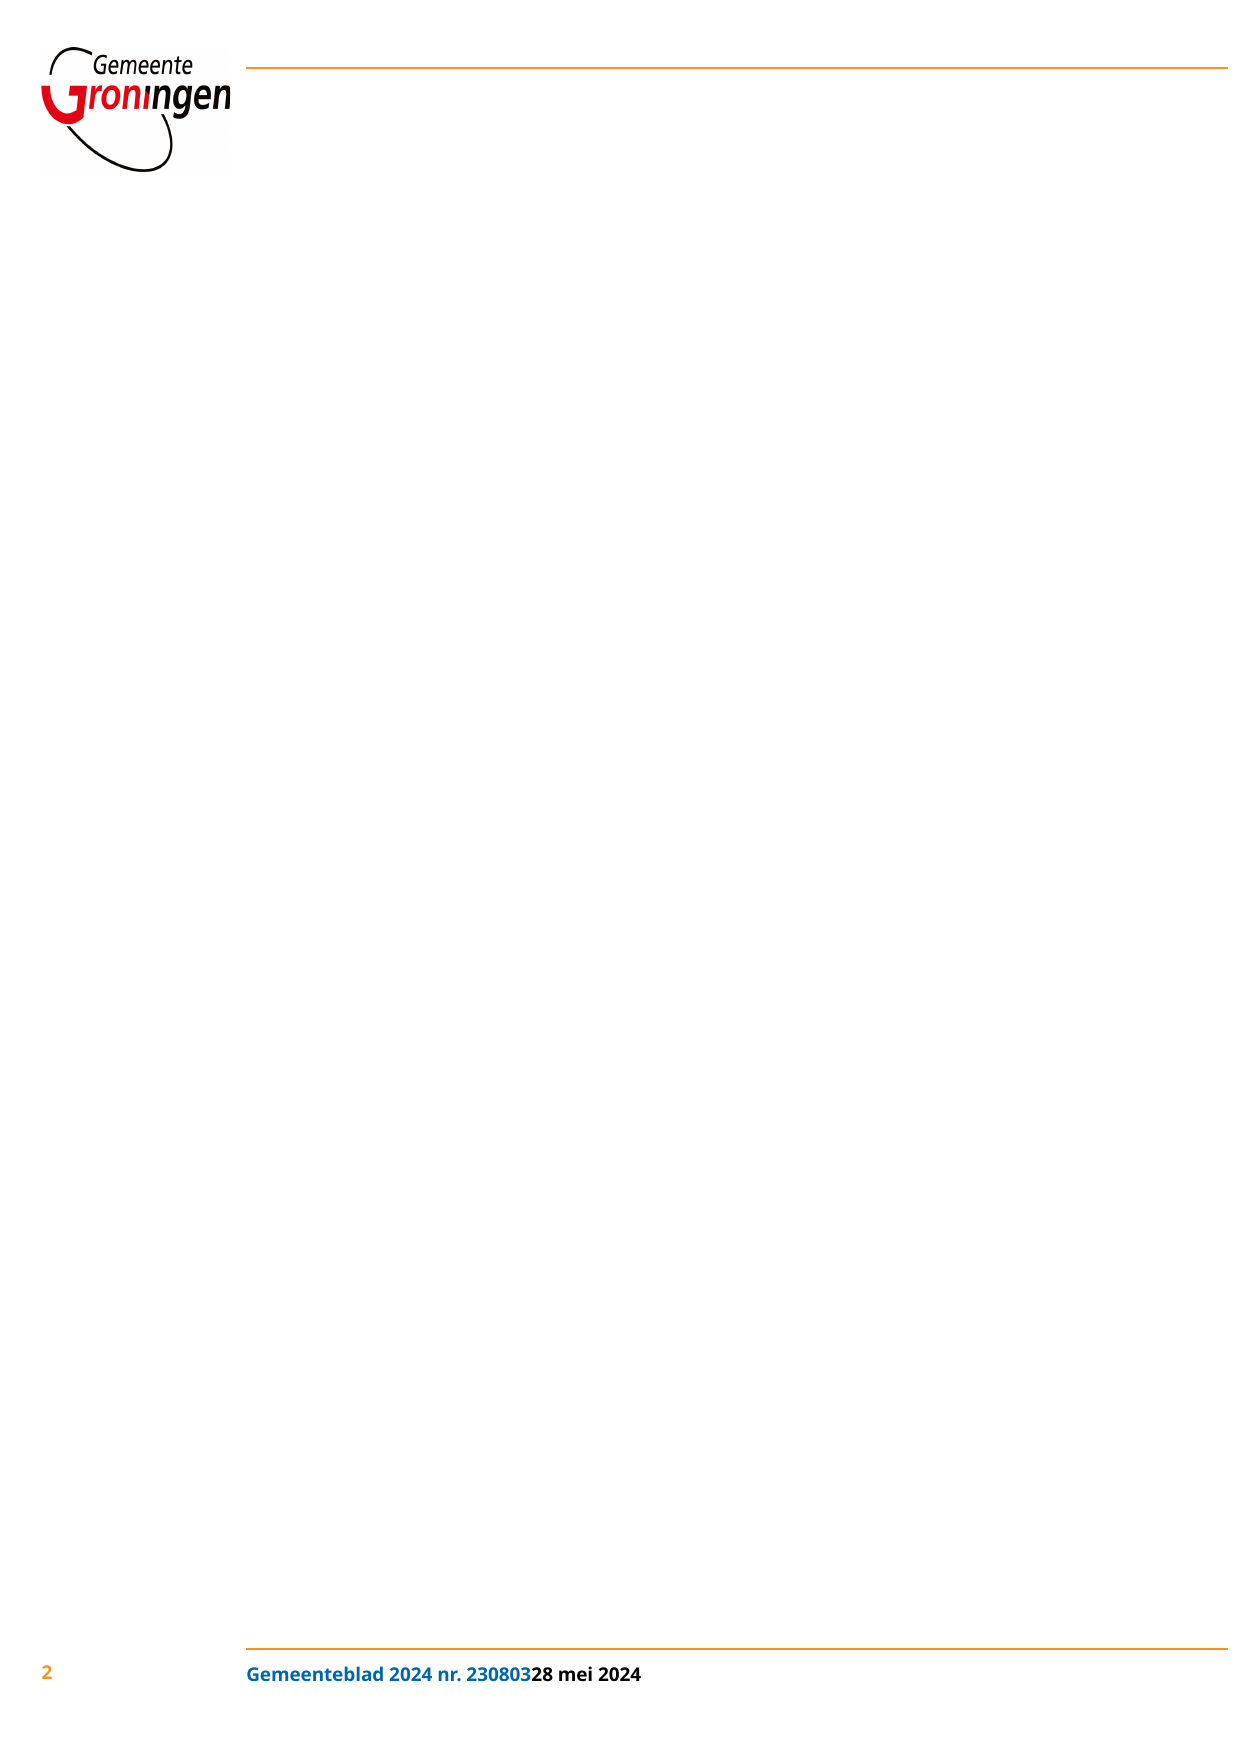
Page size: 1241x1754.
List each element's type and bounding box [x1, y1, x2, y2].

picture [41, 47, 231, 172]
